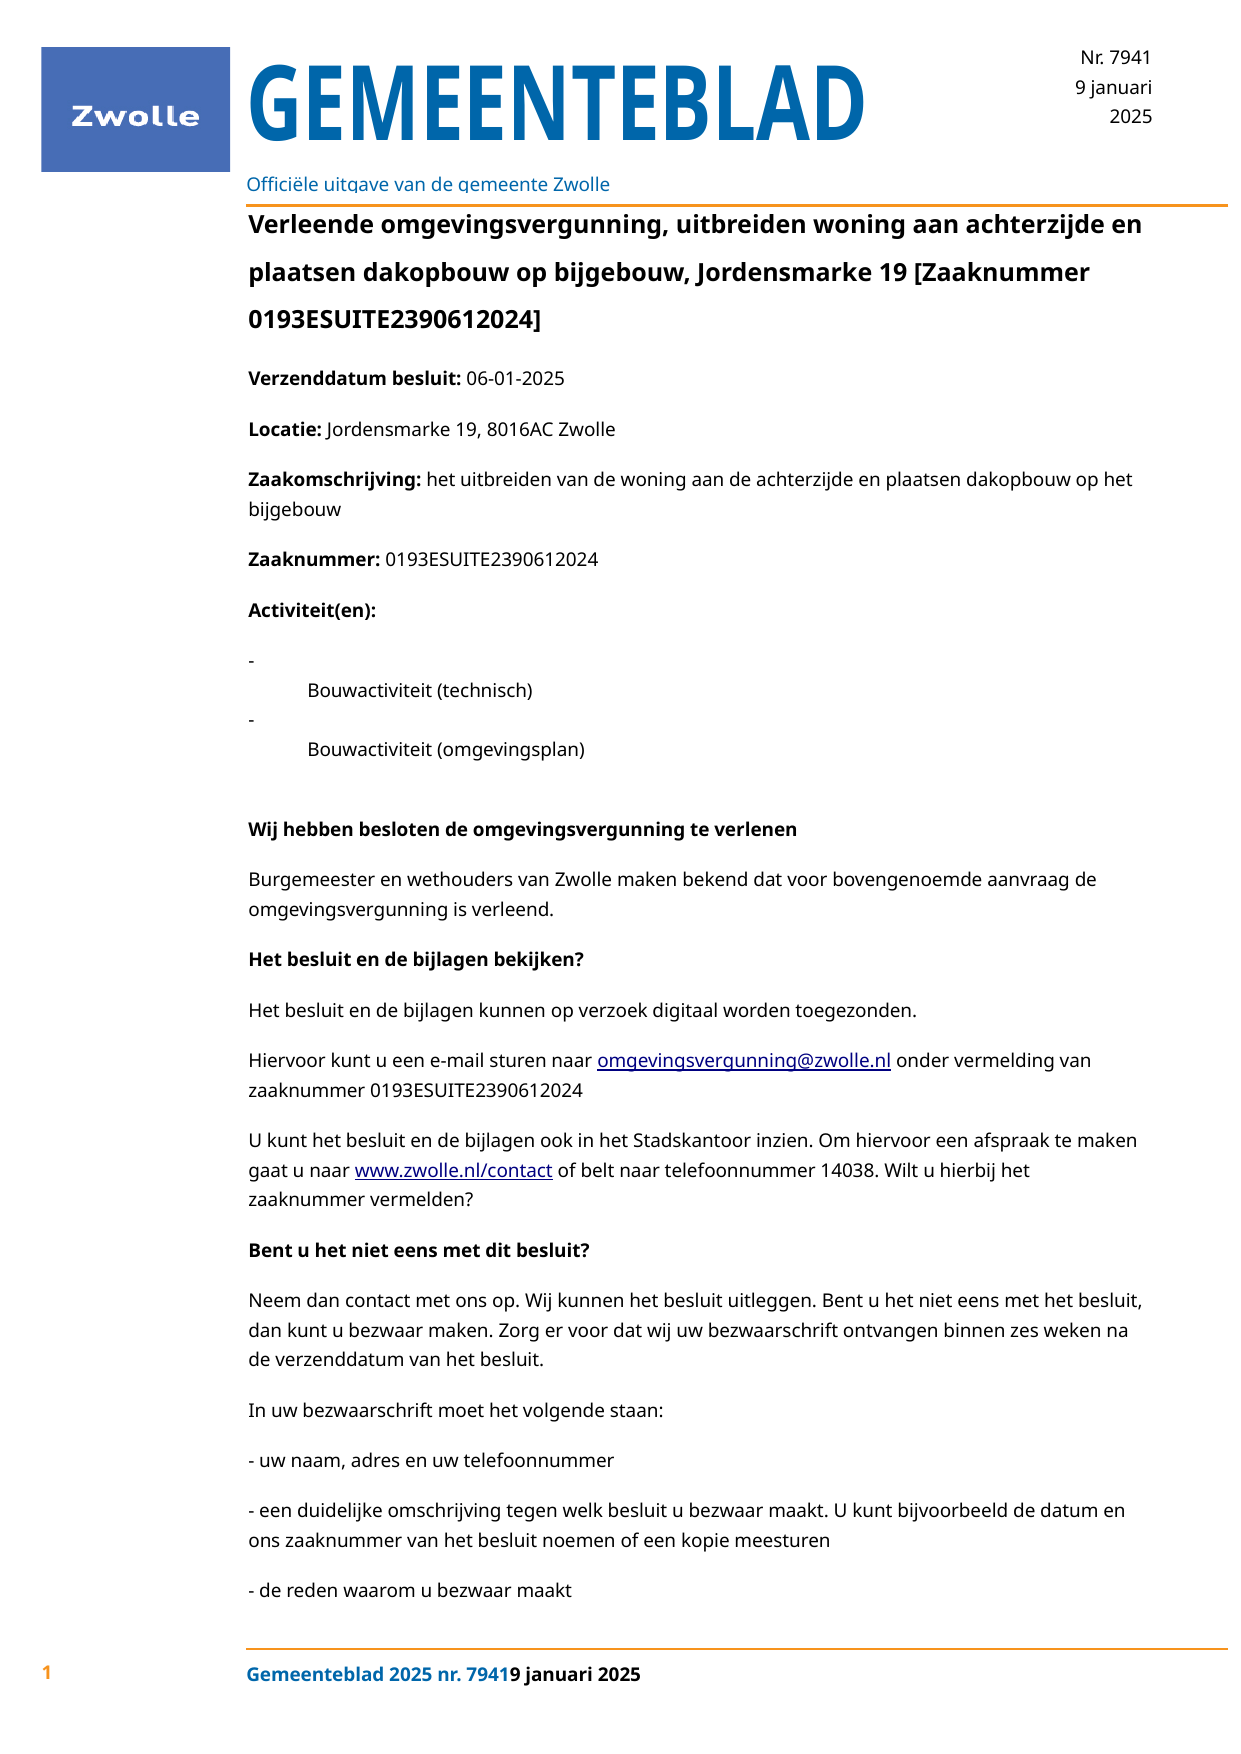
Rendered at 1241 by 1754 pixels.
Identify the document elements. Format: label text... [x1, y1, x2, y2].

picture [41, 47, 231, 172]
text U kunt het besluit en de bijlagen ook in het Stadskantoor inzien. Om hiervoor een afspraak te maken gaat u naar www.zwolle.nl/contact of belt naar telefoonnummer 14038. Wilt u hierbij het zaaknummer vermelden? [248, 1127, 1152, 1212]
text Bent u het niet eens met dit besluit? [248, 1237, 1152, 1262]
text In uw bezwaarschrift moet het volgende staan: [248, 1397, 1152, 1422]
list Bouwactiviteit (omgevingsplan) [248, 736, 1152, 762]
text Neem dan contact met ons op. Wij kunnen het besluit uitleggen. Bent u het niet eens met het besluit, dan kunt u bezwaar maken. Zorg er voor dat wij uw bezwaarschrift ontvangen binnen zes weken na de verzenddatum van het besluit. [248, 1287, 1152, 1372]
text Het besluit en de bijlagen kunnen op verzoek digitaal worden toegezonden. [248, 997, 1152, 1022]
text Zaaknummer: 0193ESUITE2390612024 [248, 546, 1152, 572]
text - een duidelijke omschrijving tegen welk besluit u bezwaar maakt. U kunt bijvoorbeeld de datum en ons zaaknummer van het besluit noemen of een kopie meesturen [248, 1498, 1152, 1553]
text Hiervoor kunt u een e-mail sturen naar omgevingsvergunning@zwolle.nl onder vermelding van zaaknummer 0193ESUITE2390612024 [248, 1047, 1152, 1102]
text Verzenddatum besluit: 06-01-2025 [248, 366, 1152, 391]
text - uw naam, adres en uw telefoonnummer [248, 1447, 1152, 1473]
text - de reden waarom u bezwaar maakt [248, 1578, 1152, 1603]
text Locatie: Jordensmarke 19, 8016AC Zwolle [248, 416, 1152, 442]
text Het besluit en de bijlagen bekijken? [248, 946, 1152, 972]
text Verleende omgevingsvergunning, uitbreiden woning aan achterzijde en plaatsen dakopbouw op bijgebouw, Jordensmarke 19 [Zaaknummer 0193ESUITE2390612024] [248, 207, 1152, 336]
list Bouwactiviteit (technisch) [248, 677, 1152, 702]
text Activiteit(en): [248, 597, 1152, 622]
text Burgemeester en wethouders van Zwolle maken bekend dat voor bovengenoemde aanvraag de omgevingsvergunning is verleend. [248, 866, 1152, 922]
text Zaakomschrijving: het uitbreiden van de woning aan de achterzijde en plaatsen dakopbouw op het bijgebouw [248, 466, 1152, 522]
text Wij hebben besloten de omgevingsvergunning te verlenen [248, 816, 1152, 842]
